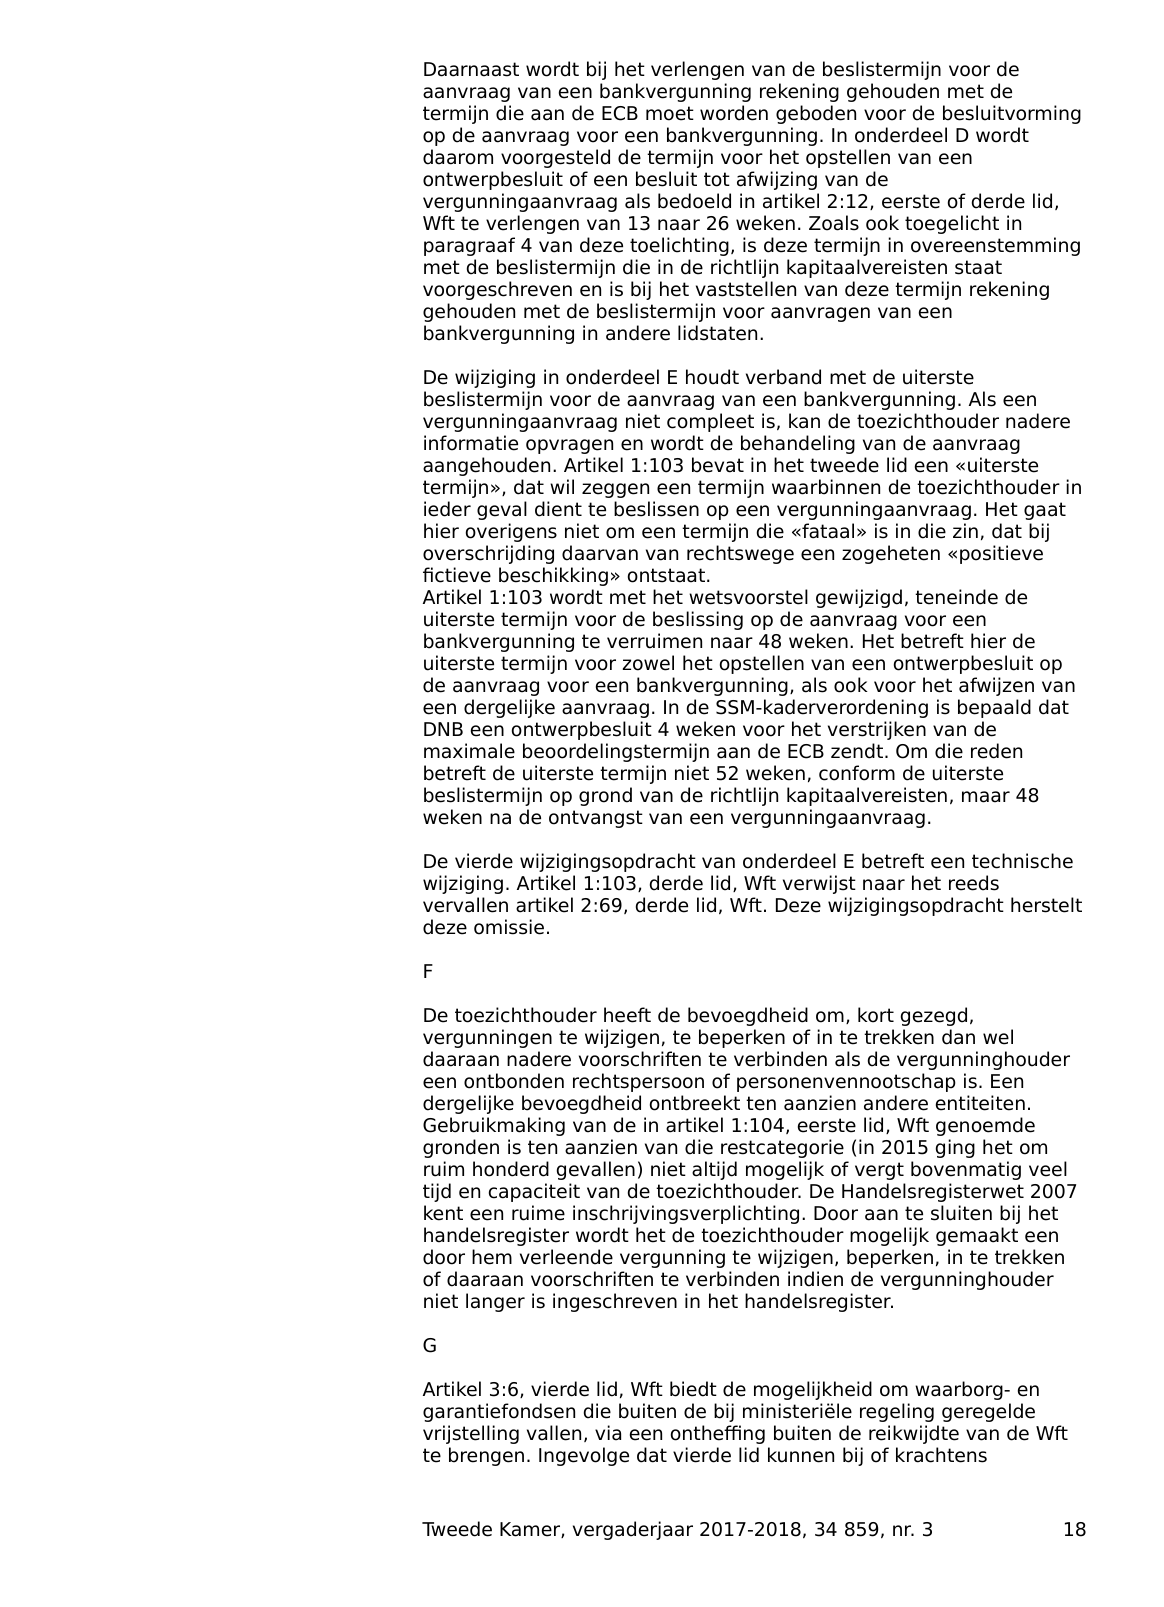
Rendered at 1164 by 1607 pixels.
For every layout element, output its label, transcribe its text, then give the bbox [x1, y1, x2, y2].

subtitle F [422, 961, 1087, 983]
text De vierde wijzigingsopdracht van onderdeel E betreft een technische wijziging. Artikel 1:103, derde lid, Wft verwijst naar het reeds vervallen artikel 2:69, derde lid, Wft. Deze wijzigingsopdracht herstelt deze omissie. [422, 851, 1087, 939]
text Artikel 1:103 wordt met het wetsvoorstel gewijzigd, teneinde de uiterste termijn voor de beslissing op de aanvraag voor een bankvergunning te verruimen naar 48 weken. Het betreft hier de uiterste termijn voor zowel het opstellen van een ontwerpbesluit op de aanvraag voor een bankvergunning, als ook voor het afwijzen van een dergelijke aanvraag. In de SSM-kaderverordening is bepaald dat DNB een ontwerpbesluit 4 weken voor het verstrijken van de maximale beoordelingstermijn aan de ECB zendt. Om die reden betreft de uiterste termijn niet 52 weken, conform de uiterste beslistermijn op grond van de richtlijn kapitaalvereisten, maar 48 weken na de ontvangst van een vergunningaanvraag. [422, 587, 1087, 828]
text De toezichthouder heeft de bevoegdheid om, kort gezegd, vergunningen te wijzigen, te beperken of in te trekken dan wel daaraan nadere voorschriften te verbinden als de vergunninghouder een ontbonden rechtspersoon of personenvennootschap is. Een dergelijke bevoegdheid ontbreekt ten aanzien andere entiteiten. Gebruikmaking van de in artikel 1:104, eerste lid, Wft genoemde gronden is ten aanzien van die restcategorie (in 2015 ging het om ruim honderd gevallen) niet altijd mogelijk of vergt bovenmatig veel tijd en capaciteit van de toezichthouder. De Handelsregisterwet 2007 kent een ruime inschrijvingsverplichting. Door aan te sluiten bij het handelsregister wordt het de toezichthouder mogelijk gemaakt een door hem verleende vergunning te wijzigen, beperken, in te trekken of daaraan voorschriften te verbinden indien de vergunninghouder niet langer is ingeschreven in het handelsregister. [422, 1005, 1087, 1313]
text Daarnaast wordt bij het verlengen van de beslistermijn voor de aanvraag van een bankvergunning rekening gehouden met de termijn die aan de ECB moet worden geboden voor de besluitvorming op de aanvraag voor een bankvergunning. In onderdeel D wordt daarom voorgesteld de termijn voor het opstellen van een ontwerpbesluit of een besluit tot afwijzing van de vergunningaanvraag als bedoeld in artikel 2:12, eerste of derde lid, Wft te verlengen van 13 naar 26 weken. Zoals ook toegelicht in paragraaf 4 van deze toelichting, is deze termijn in overeenstemming met de beslistermijn die in de richtlijn kapitaalvereisten staat voorgeschreven en is bij het vaststellen van deze termijn rekening gehouden met de beslistermijn voor aanvragen van een bankvergunning in andere lidstaten. [422, 59, 1087, 345]
subtitle G [422, 1335, 1087, 1357]
text De wijziging in onderdeel E houdt verband met de uiterste beslistermijn voor de aanvraag van een bankvergunning. Als een vergunningaanvraag niet compleet is, kan de toezichthouder nadere informatie opvragen en wordt de behandeling van de aanvraag aangehouden. Artikel 1:103 bevat in het tweede lid een «uiterste termijn», dat wil zeggen een termijn waarbinnen de toezichthouder in ieder geval dient te beslissen op een vergunningaanvraag. Het gaat hier overigens niet om een termijn die «fataal» is in die zin, dat bij overschrijding daarvan van rechtswege een zogeheten «positieve fictieve beschikking» ontstaat. [422, 367, 1087, 587]
text Artikel 3:6, vierde lid, Wft biedt de mogelijkheid om waarborg- en garantiefondsen die buiten de bij ministeriële regeling geregelde vrijstelling vallen, via een ontheffing buiten de reikwijdte van de Wft te brengen. Ingevolge dat vierde lid kunnen bij of krachtens [422, 1379, 1087, 1467]
